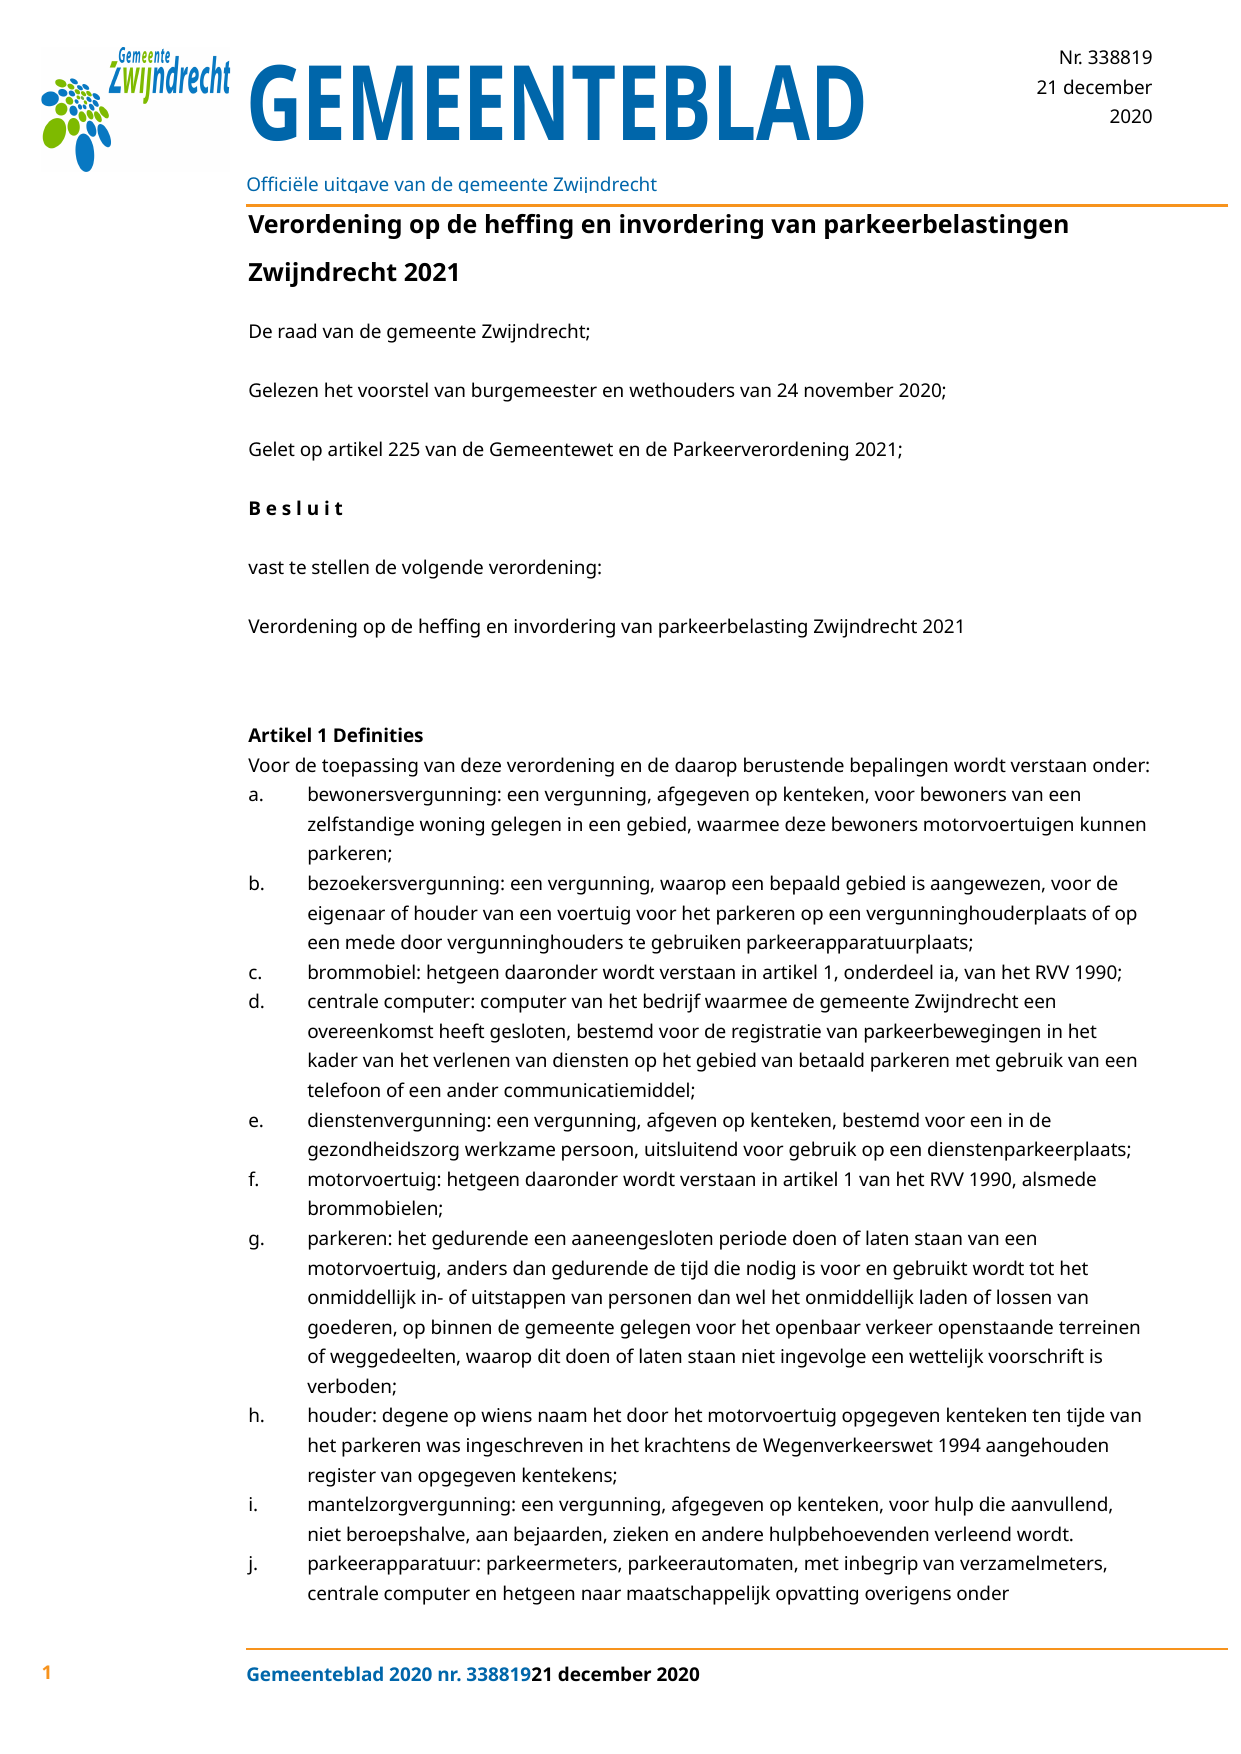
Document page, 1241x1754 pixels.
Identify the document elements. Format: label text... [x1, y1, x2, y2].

text vast te stellen de volgende verordening: [248, 554, 1152, 580]
list parkeerapparatuur: parkeermeters, parkeerautomaten, met inbegrip van verzamelmeters, centrale computer en hetgeen naar maatschappelijk opvatting overigens onder [248, 1551, 1152, 1606]
list motorvoertuig: hetgeen daaronder wordt verstaan in artikel 1 van het RVV 1990, alsmede brommobielen; [248, 1166, 1152, 1221]
list brommobiel: hetgeen daaronder wordt verstaan in artikel 1, onderdeel ia, van het RVV 1990; [248, 959, 1152, 984]
list mantelzorgvergunning: een vergunning, afgegeven op kenteken, voor hulp die aanvullend, niet beroepshalve, aan bejaarden, zieken en andere hulpbehoevenden verleend wordt. [248, 1491, 1152, 1547]
list dienstenvergunning: een vergunning, afgeven op kenteken, bestemd voor een in de gezondheidszorg werkzame persoon, uitsluitend voor gebruik op een dienstenparkeerplaats; [248, 1107, 1152, 1162]
text Voor de toepassing van deze verordening en de daarop berustende bepalingen wordt verstaan onder: [248, 752, 1152, 777]
text Gelezen het voorstel van burgemeester en wethouders van 24 november 2020; [248, 377, 1152, 403]
picture [41, 47, 231, 172]
list centrale computer: computer van het bedrijf waarmee de gemeente Zwijndrecht een overeenkomst heeft gesloten, bestemd voor de registratie van parkeerbewegingen in het kader van het verlenen van diensten op het gebied van betaald parkeren met gebruik van een telefoon of een ander communicatiemiddel; [248, 988, 1152, 1103]
text B e s l u i t [248, 495, 1152, 521]
list bewonersvergunning: een vergunning, afgegeven op kenteken, voor bewoners van een zelfstandige woning gelegen in een gebied, waarmee deze bewoners motorvoertuigen kunnen parkeren; [248, 781, 1152, 866]
text Verordening op de heffing en invordering van parkeerbelastingen Zwijndrecht 2021 [248, 207, 1152, 288]
text Artikel 1 Definities [248, 722, 1152, 748]
list parkeren: het gedurende een aaneengesloten periode doen of laten staan van een motorvoertuig, anders dan gedurende de tijd die nodig is voor en gebruikt wordt tot het onmiddellijk in- of uitstappen van personen dan wel het onmiddellijk laden of lossen van goederen, op binnen de gemeente gelegen voor het openbaar verkeer openstaande terreinen of weggedeelten, waarop dit doen of laten staan niet ingevolge een wettelijk voorschrift is verboden; [248, 1225, 1152, 1399]
text De raad van de gemeente Zwijndrecht; [248, 318, 1152, 344]
text Gelet op artikel 225 van de Gemeentewet en de Parkeerverordening 2021; [248, 436, 1152, 462]
list bezoekersvergunning: een vergunning, waarop een bepaald gebied is aangewezen, voor de eigenaar of houder van een voertuig voor het parkeren op een vergunninghouderplaats of op een mede door vergunninghouders te gebruiken parkeerapparatuurplaats; [248, 870, 1152, 955]
text Verordening op de heffing en invordering van parkeerbelasting Zwijndrecht 2021 [248, 614, 1152, 639]
list houder: degene op wiens naam het door het motorvoertuig opgegeven kenteken ten tijde van het parkeren was ingeschreven in het krachtens de Wegenverkeerswet 1994 aangehouden register van opgegeven kentekens; [248, 1403, 1152, 1487]
